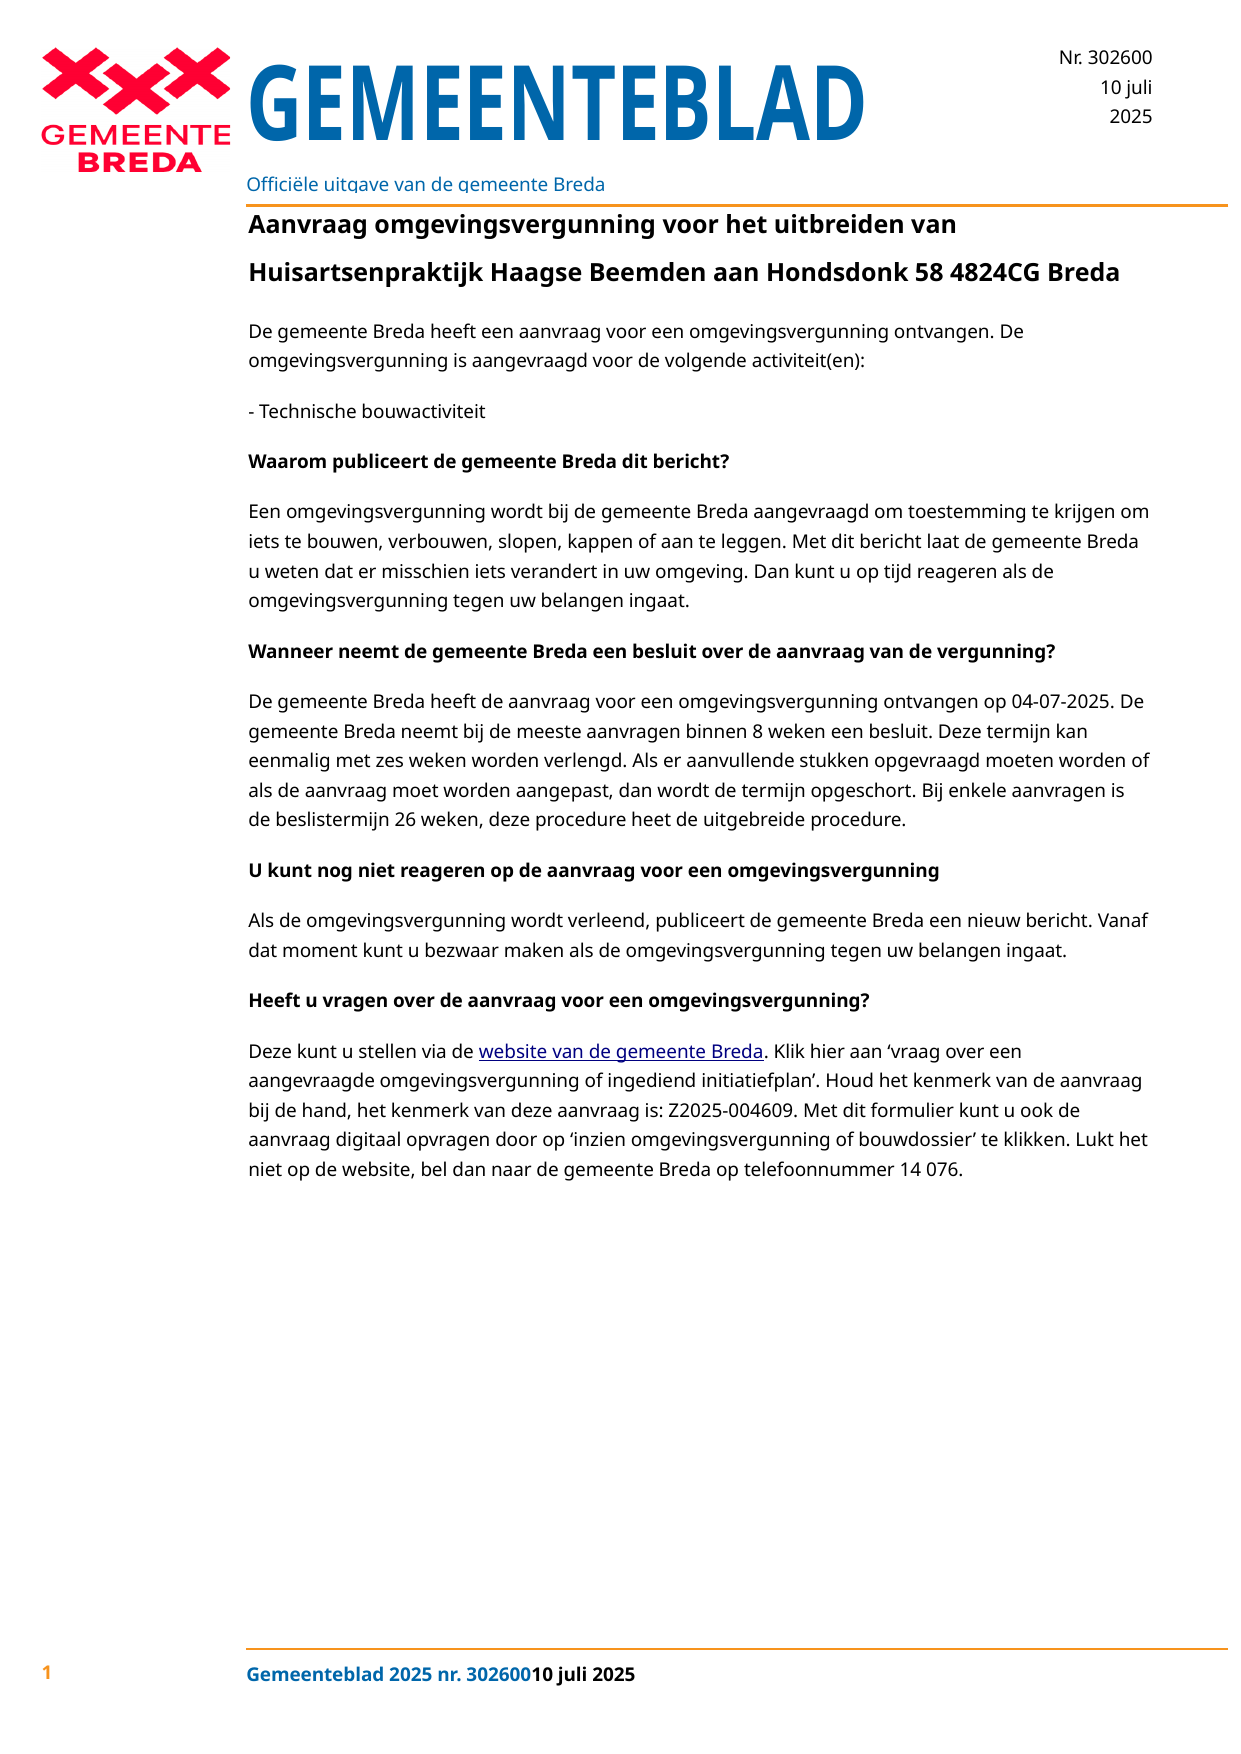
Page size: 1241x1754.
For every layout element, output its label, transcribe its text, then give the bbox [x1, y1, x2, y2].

text Als de omgevingsvergunning wordt verleend, publiceert de gemeente Breda een nieuw bericht. Vanaf dat moment kunt u bezwaar maken als de omgevingsvergunning tegen uw belangen ingaat. [248, 907, 1152, 963]
text De gemeente Breda heeft de aanvraag voor een omgevingsvergunning ontvangen op 04-07-2025. De gemeente Breda neemt bij de meeste aanvragen binnen 8 weken een besluit. Deze termijn kan eenmalig met zes weken worden verlengd. Als er aanvullende stukken opgevraagd moeten worden of als de aanvraag moet worden aangepast, dan wordt de termijn opgeschort. Bij enkele aanvragen is de beslistermijn 26 weken, deze procedure heet de uitgebreide procedure. [248, 688, 1152, 832]
text Waarom publiceert de gemeente Breda dit bericht? [248, 448, 1152, 474]
picture [41, 47, 231, 172]
text Heeft u vragen over de aanvraag voor een omgevingsvergunning? [248, 987, 1152, 1013]
text De gemeente Breda heeft een aanvraag voor een omgevingsvergunning ontvangen. De omgevingsvergunning is aangevraagd voor de volgende activiteit(en): [248, 318, 1152, 373]
text Deze kunt u stellen via de website van de gemeente Breda. Klik hier aan ‘vraag over een aangevraagde omgevingsvergunning of ingediend initiatiefplan’. Houd het kenmerk van de aanvraag bij de hand, het kenmerk van deze aanvraag is: Z2025-004609. Met dit formulier kunt u ook de aanvraag digitaal opvragen door op ‘inzien omgevingsvergunning of bouwdossier’ te klikken. Lukt het niet op de website, bel dan naar de gemeente Breda op telefoonnummer 14 076. [248, 1038, 1152, 1182]
text - Technische bouwactiviteit [248, 398, 1152, 424]
text Wanneer neemt de gemeente Breda een besluit over de aanvraag van de vergunning? [248, 638, 1152, 664]
text Een omgevingsvergunning wordt bij de gemeente Breda aangevraagd om toestemming te krijgen om iets te bouwen, verbouwen, slopen, kappen of aan te leggen. Met dit bericht laat de gemeente Breda u weten dat er misschien iets verandert in uw omgeving. Dan kunt u op tijd reageren als de omgevingsvergunning tegen uw belangen ingaat. [248, 499, 1152, 613]
text Aanvraag omgevingsvergunning voor het uitbreiden van Huisartsenpraktijk Haagse Beemden aan Hondsdonk 58 4824CG Breda [248, 207, 1152, 288]
text U kunt nog niet reageren op de aanvraag voor een omgevingsvergunning [248, 857, 1152, 883]
